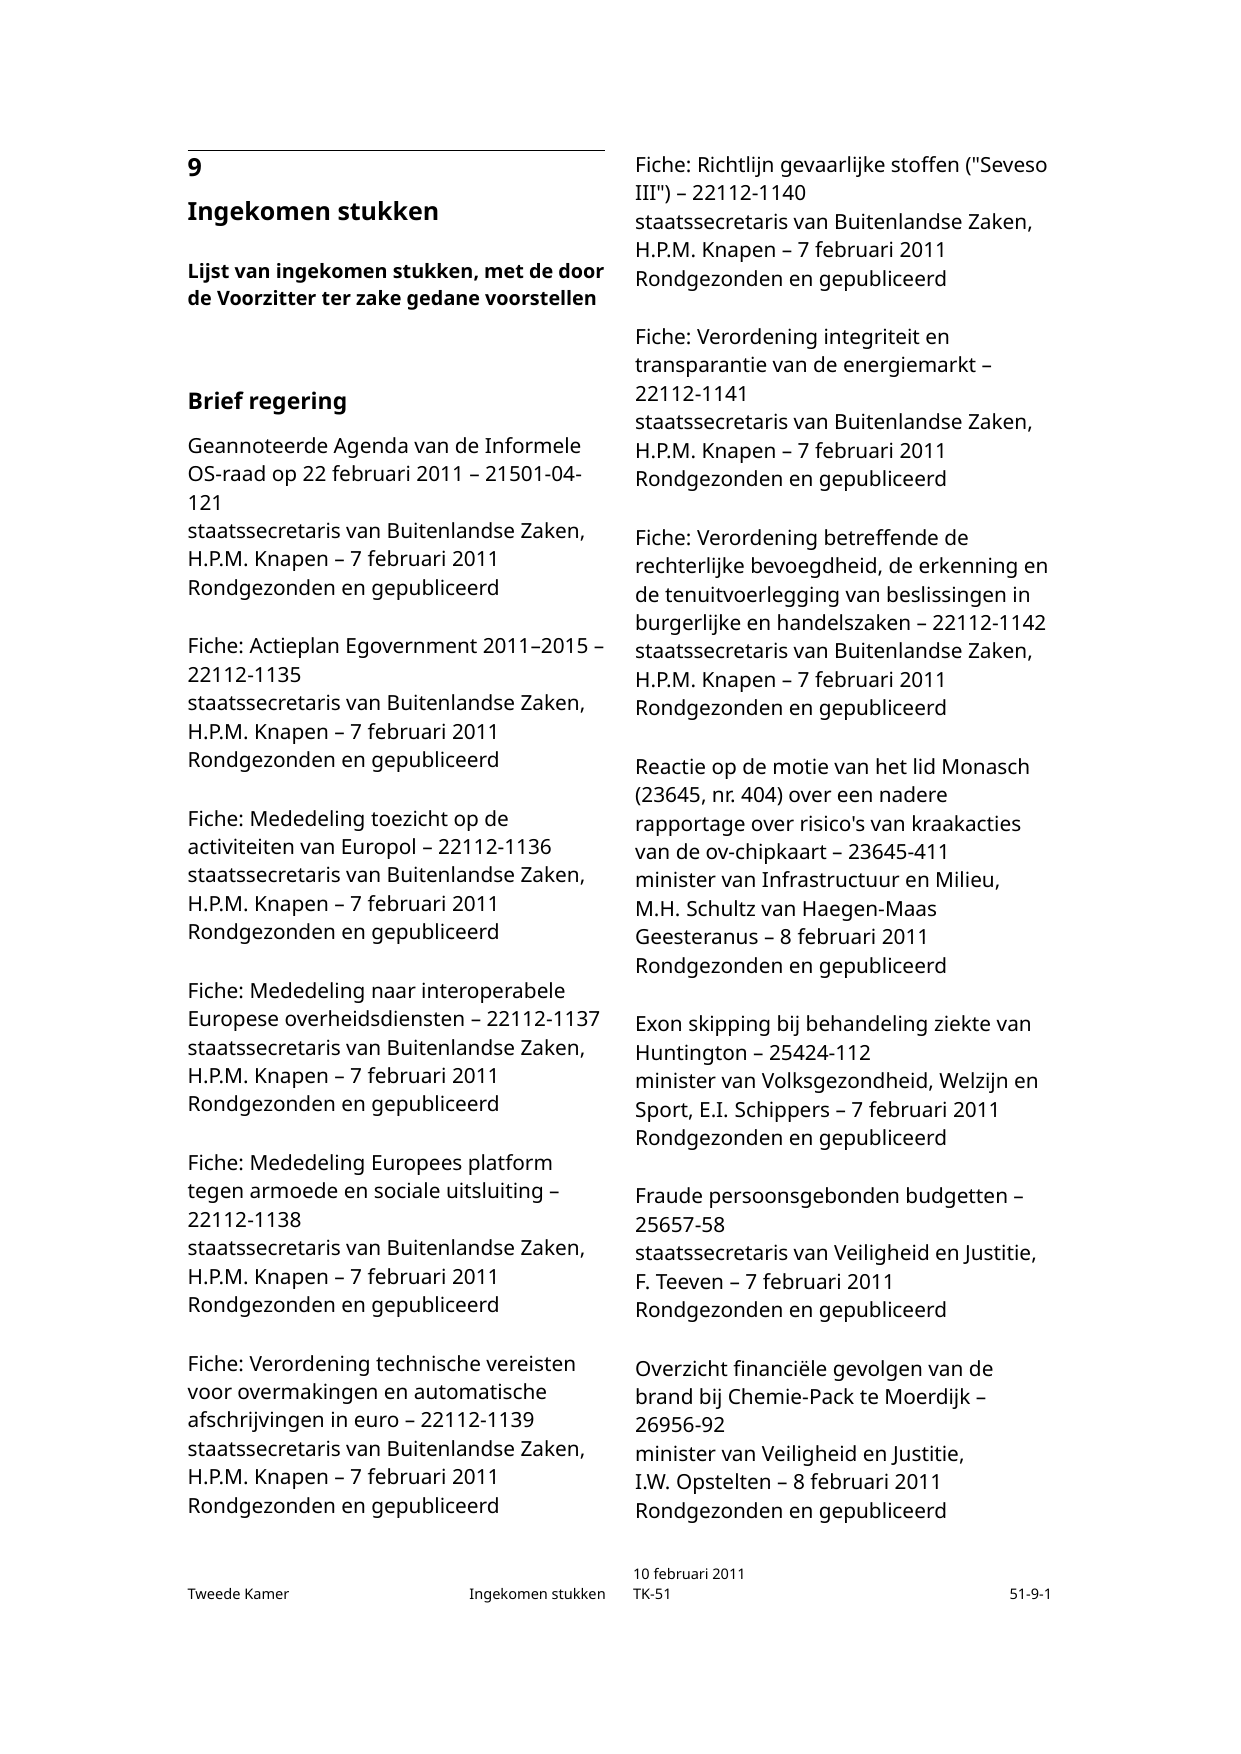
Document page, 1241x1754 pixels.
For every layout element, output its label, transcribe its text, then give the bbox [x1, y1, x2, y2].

text 9 [187, 151, 605, 184]
text Reactie op de motie van het lid Monasch (23645, nr. 404) over een nadere rapportage over risico's van kraakacties van de ov-chipkaart – 23645-411 [635, 752, 1053, 866]
text Rondgezonden en gepubliceerd [187, 1491, 605, 1519]
text Overzicht financiële gevolgen van de brand bij Chemie-Pack te Moerdijk – 26956-92 [635, 1354, 1053, 1439]
text minister van Veiligheid en Justitie, I.W. Opstelten – 8 februari 2011 [635, 1439, 1053, 1496]
text staatssecretaris van Veiligheid en Justitie, F. Teeven – 7 februari 2011 [635, 1238, 1053, 1295]
text Fiche: Richtlijn gevaarlijke stoffen ("Seveso III") – 22112-1140 [635, 150, 1053, 207]
text Fiche: Verordening integriteit en transparantie van de energiemarkt – 22112-1141 [635, 322, 1053, 407]
text Rondgezonden en gepubliceerd [635, 1123, 1053, 1152]
text Fiche: Mededeling naar interoperabele Europese overheidsdiensten – 22112-1137 [187, 976, 605, 1033]
text Rondgezonden en gepubliceerd [635, 693, 1053, 722]
text Fiche: Mededeling toezicht op de activiteiten van Europol – 22112-1136 [187, 804, 605, 861]
text Fiche: Mededeling Europees platform tegen armoede en sociale uitsluiting – 22112-1138 [187, 1148, 605, 1233]
text Ingekomen stukken [187, 193, 605, 227]
text staatssecretaris van Buitenlandse Zaken, H.P.M. Knapen – 7 februari 2011 [187, 1434, 605, 1491]
text Rondgezonden en gepubliceerd [635, 1295, 1053, 1324]
text Exon skipping bij behandeling ziekte van Huntington – 25424-112 [635, 1009, 1053, 1066]
text staatssecretaris van Buitenlandse Zaken, H.P.M. Knapen – 7 februari 2011 [187, 516, 605, 573]
text staatssecretaris van Buitenlandse Zaken, H.P.M. Knapen – 7 februari 2011 [187, 1033, 605, 1089]
text Rondgezonden en gepubliceerd [187, 1290, 605, 1319]
text staatssecretaris van Buitenlandse Zaken, H.P.M. Knapen – 7 februari 2011 [187, 1233, 605, 1290]
text Rondgezonden en gepubliceerd [187, 573, 605, 601]
text Rondgezonden en gepubliceerd [635, 1496, 1053, 1524]
text staatssecretaris van Buitenlandse Zaken, H.P.M. Knapen – 7 februari 2011 [635, 407, 1053, 464]
text Fiche: Verordening technische vereisten voor overmakingen en automatische afschrijvingen in euro – 22112-1139 [187, 1349, 605, 1434]
text Rondgezonden en gepubliceerd [635, 951, 1053, 979]
subtitle Brief regering [187, 384, 605, 416]
text Rondgezonden en gepubliceerd [187, 917, 605, 946]
text minister van Volksgezondheid, Welzijn en Sport, E.I. Schippers – 7 februari 2011 [635, 1066, 1053, 1123]
text Rondgezonden en gepubliceerd [635, 264, 1053, 292]
text Fiche: Actieplan Egovernment 2011–2015 – 22112-1135 [187, 631, 605, 688]
text staatssecretaris van Buitenlandse Zaken, H.P.M. Knapen – 7 februari 2011 [187, 688, 605, 745]
text staatssecretaris van Buitenlandse Zaken, H.P.M. Knapen – 7 februari 2011 [635, 207, 1053, 264]
text Rondgezonden en gepubliceerd [635, 464, 1053, 493]
text Rondgezonden en gepubliceerd [187, 1089, 605, 1118]
text Geannoteerde Agenda van de Informele OS-raad op 22 februari 2011 – 21501-04-121 [187, 431, 605, 516]
text Fiche: Verordening betreffende de rechterlijke bevoegdheid, de erkenning en de tenuitvoerlegging van beslissingen in burgerlijke en handelszaken – 22112-1142 [635, 523, 1053, 637]
text staatssecretaris van Buitenlandse Zaken, H.P.M. Knapen – 7 februari 2011 [187, 861, 605, 917]
text  [187, 334, 605, 362]
text staatssecretaris van Buitenlandse Zaken, H.P.M. Knapen – 7 februari 2011 [635, 637, 1053, 693]
text Rondgezonden en gepubliceerd [187, 745, 605, 774]
subtitle Lijst van ingekomen stukken, met de door de Voorzitter ter zake gedane voorstellen [187, 257, 605, 311]
text Fraude persoonsgebonden budgetten – 25657-58 [635, 1182, 1053, 1238]
text minister van Infrastructuur en Milieu, M.H. Schultz van Haegen-Maas Geesteranus – 8 februari 2011 [635, 866, 1053, 951]
